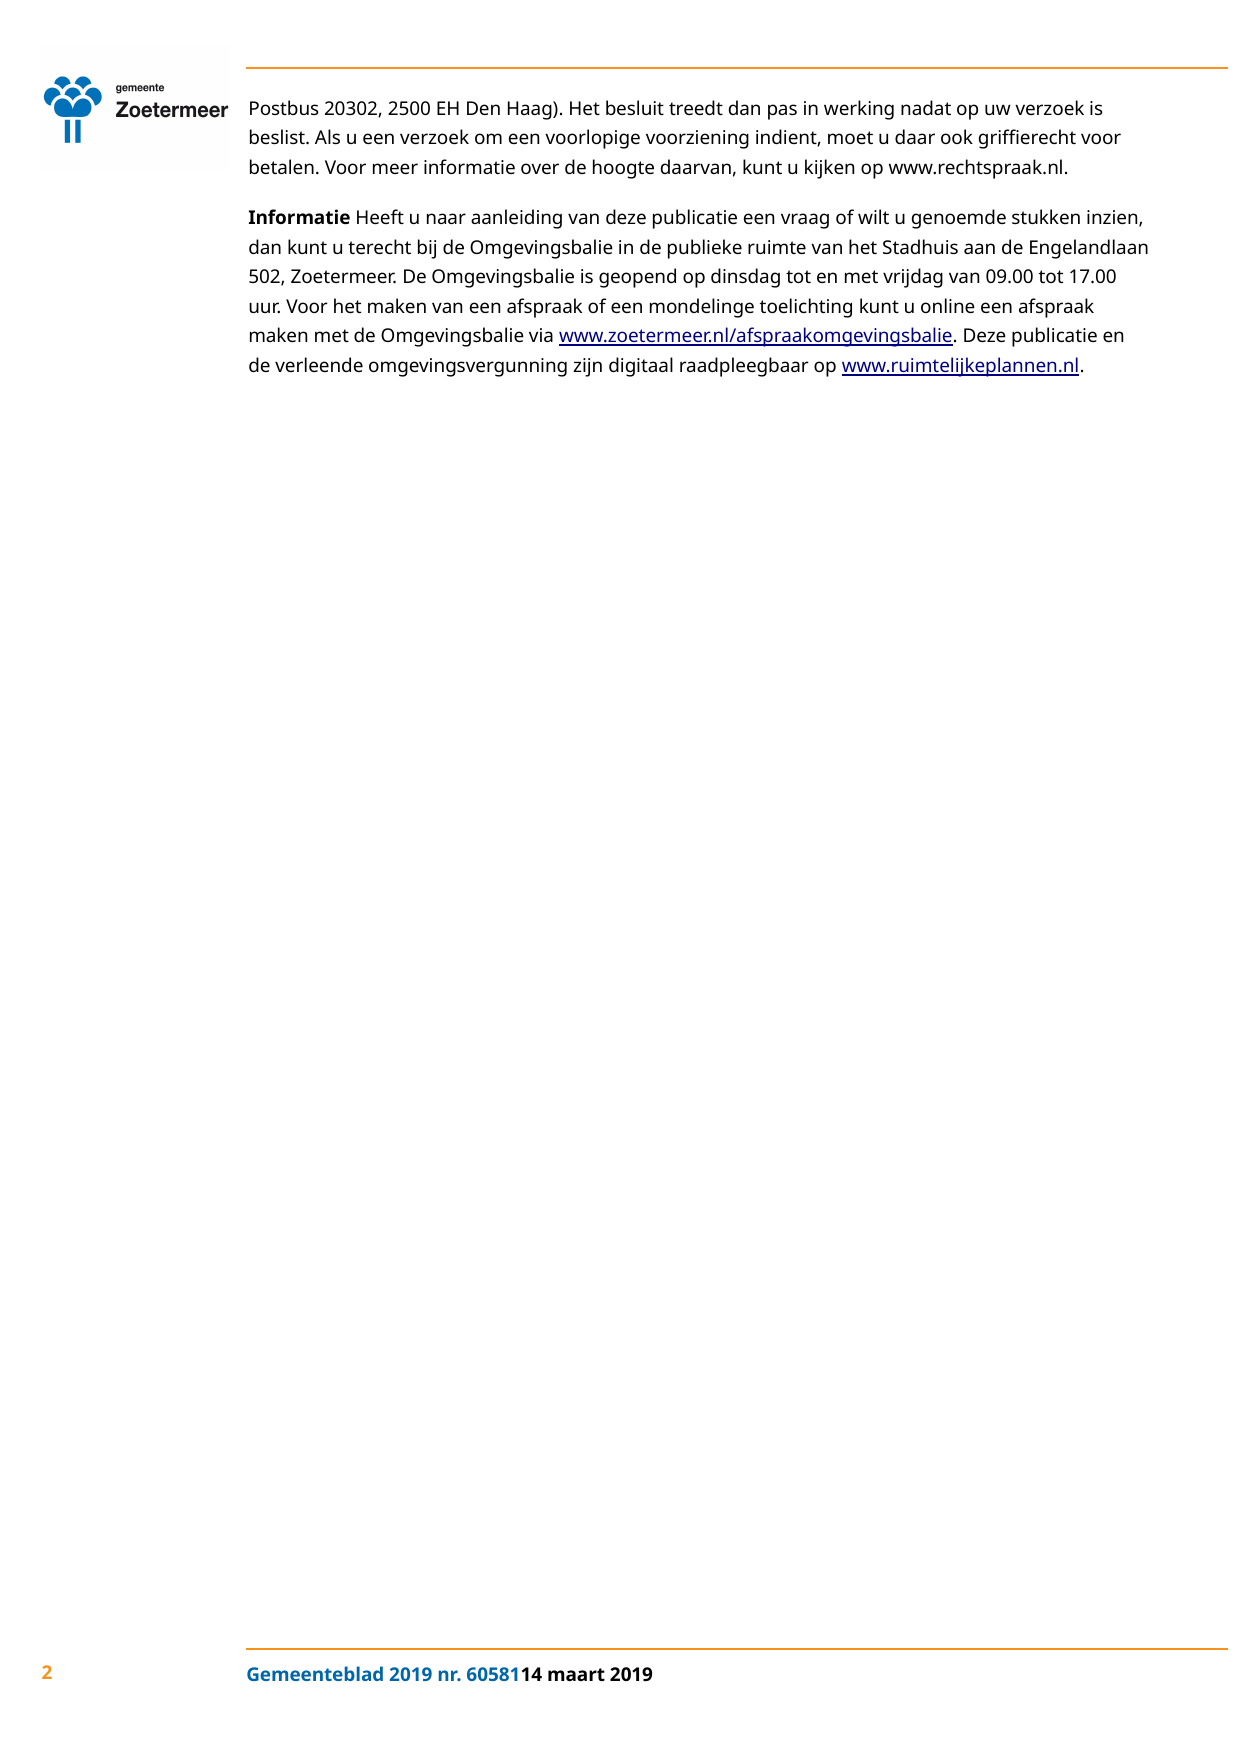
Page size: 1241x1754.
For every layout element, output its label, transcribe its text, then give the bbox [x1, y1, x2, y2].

text Postbus 20302, 2500 EH Den Haag). Het besluit treedt dan pas in werking nadat op uw verzoek is beslist. Als u een verzoek om een voorlopige voorziening indient, moet u daar ook griffierecht voor betalen. Voor meer informatie over de hoogte daarvan, kunt u kijken op www.rechtspraak.nl. [248, 95, 1152, 180]
text Informatie Heeft u naar aanleiding van deze publicatie een vraag of wilt u genoemde stukken inzien, dan kunt u terecht bij de Omgevingsbalie in de publieke ruimte van het Stadhuis aan de Engelandlaan 502, Zoetermeer. De Omgevingsbalie is geopend op dinsdag tot en met vrijdag van 09.00 tot 17.00 uur. Voor het maken van een afspraak of een mondelinge toelichting kunt u online een afspraak maken met de Omgevingsbalie via www.zoetermeer.nl/afspraakomgevingsbalie. Deze publicatie en de verleende omgevingsvergunning zijn digitaal raadpleegbaar op www.ruimtelijkeplannen.nl. [248, 204, 1152, 378]
picture [41, 47, 231, 172]
